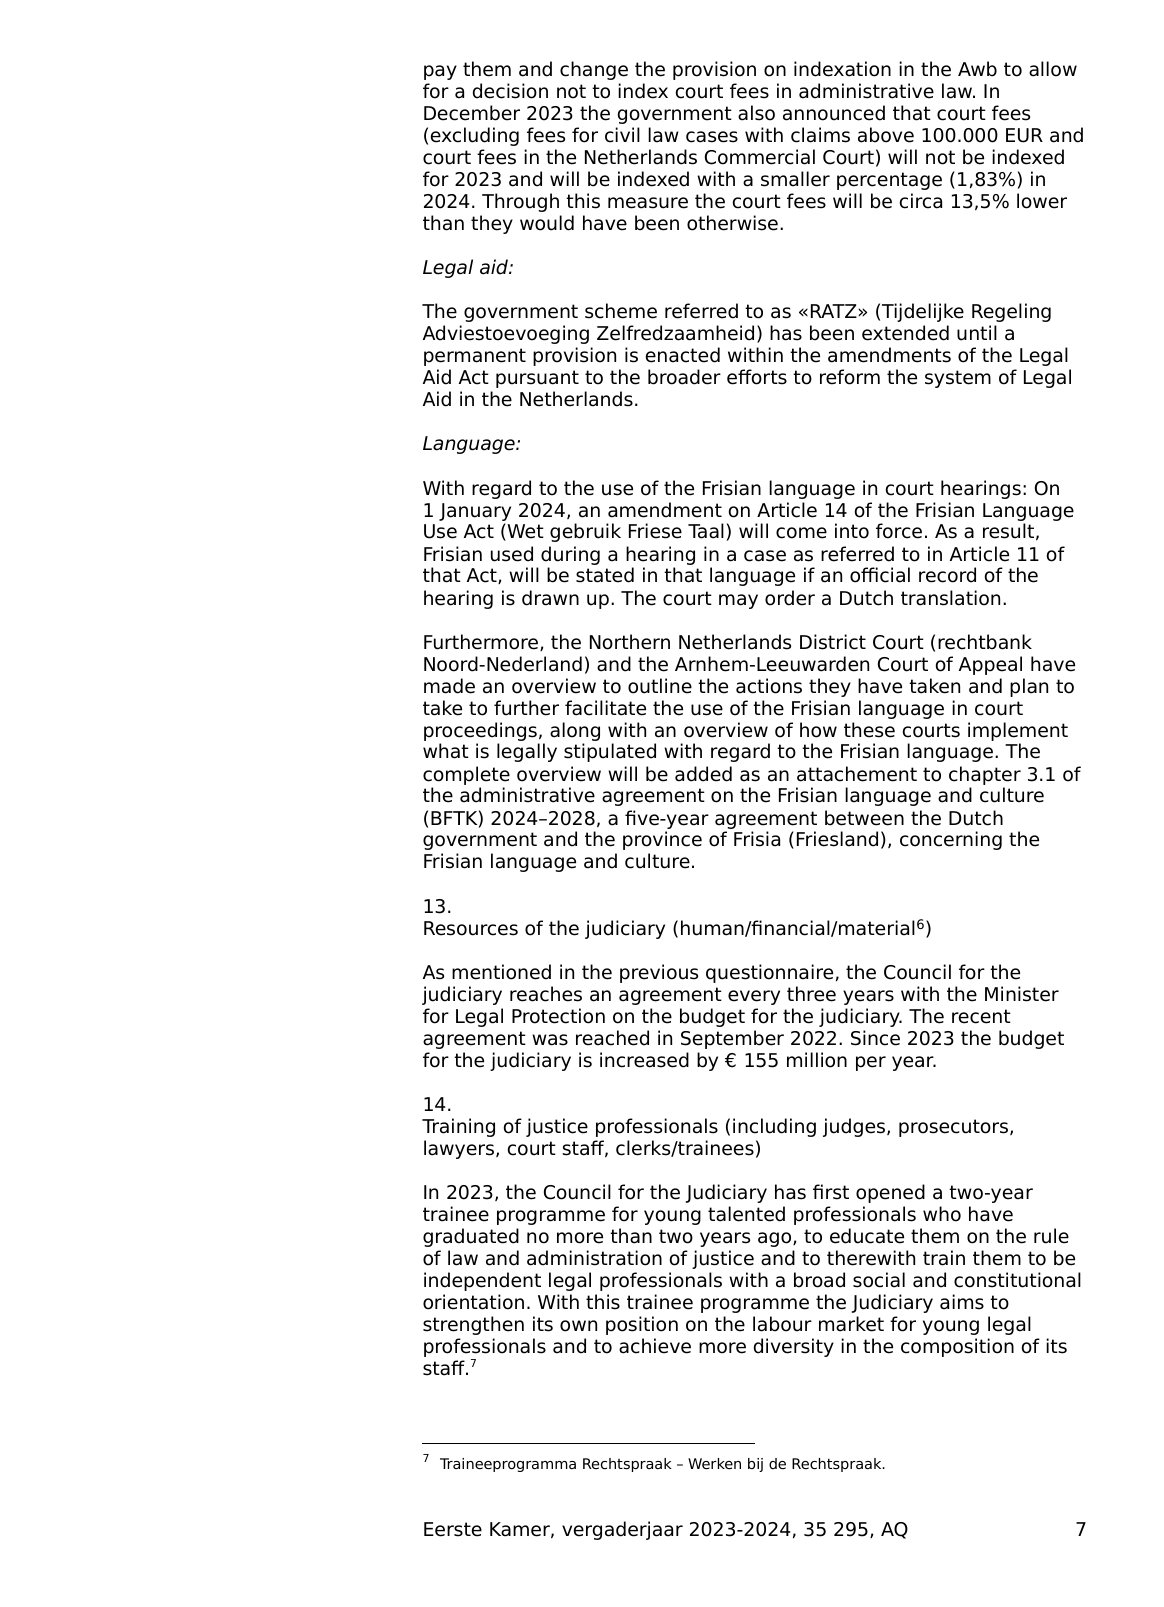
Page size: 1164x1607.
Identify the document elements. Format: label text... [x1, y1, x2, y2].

text The government scheme referred to as «RATZ» (Tijdelijke Regeling Adviestoevoeging Zelfredzaamheid) has been extended until a permanent provision is enacted within the amendments of the Legal Aid Act pursuant to the broader efforts to reform the system of Legal Aid in the Netherlands. [422, 301, 1087, 411]
text As mentioned in the previous questionnaire, the Council for the judiciary reaches an agreement every three years with the Minister for Legal Protection on the budget for the judiciary. The recent agreement was reached in September 2022. Since 2023 the budget for the judiciary is increased by € 155 million per year. [422, 962, 1087, 1072]
text With regard to the use of the Frisian language in court hearings: On 1 January 2024, an amendment on Article 14 of the Frisian Language Use Act (Wet gebruik Friese Taal) will come into force. As a result, Frisian used during a hearing in a case as referred to in Article 11 of that Act, will be stated in that language if an official record of the hearing is drawn up. The court may order a Dutch translation. [422, 477, 1087, 609]
text pay them and change the provision on indexation in the Awb to allow for a decision not to index court fees in administrative law. In December 2023 the government also announced that court fees (excluding fees for civil law cases with claims above 100.000 EUR and court fees in the Netherlands Commercial Court) will not be indexed for 2023 and will be indexed with a smaller percentage (1,83%) in 2024. Through this measure the court fees will be circa 13,5% lower than they would have been otherwise. [422, 59, 1087, 235]
subtitle Legal aid: [422, 257, 1087, 279]
text Traineeprogramma Rechtspraak – Werken bij de Rechtspraak. [422, 1452, 1087, 1474]
text Training of justice professionals (including judges, prosecutors, lawyers, court staff, clerks/trainees) [422, 1116, 1087, 1160]
subtitle Language: [422, 433, 1087, 455]
text 14. [422, 1094, 1087, 1116]
text Furthermore, the Northern Netherlands District Court (rechtbank Noord-Nederland) and the Arnhem-Leeuwarden Court of Appeal have made an overview to outline the actions they have taken and plan to take to further facilitate the use of the Frisian language in court proceedings, along with an overview of how these courts implement what is legally stipulated with regard to the Frisian language. The complete overview will be added as an attachement to chapter 3.1 of the administrative agreement on the Frisian language and culture (BFTK) 2024–2028, a five-year agreement between the Dutch government and the province of Frisia (Friesland), concerning the Frisian language and culture. [422, 632, 1087, 873]
text In 2023, the Council for the Judiciary has first opened a two-year trainee programme for young talented professionals who have graduated no more than two years ago, to educate them on the rule of law and administration of justice and to therewith train them to be independent legal professionals with a broad social and constitutional orientation. With this trainee programme the Judiciary aims to strengthen its own position on the labour market for young legal professionals and to achieve more diversity in the composition of its staff. [422, 1182, 1087, 1380]
text Resources of the judiciary (human/financial/material6) [422, 917, 1087, 939]
text 13. [422, 896, 1087, 917]
